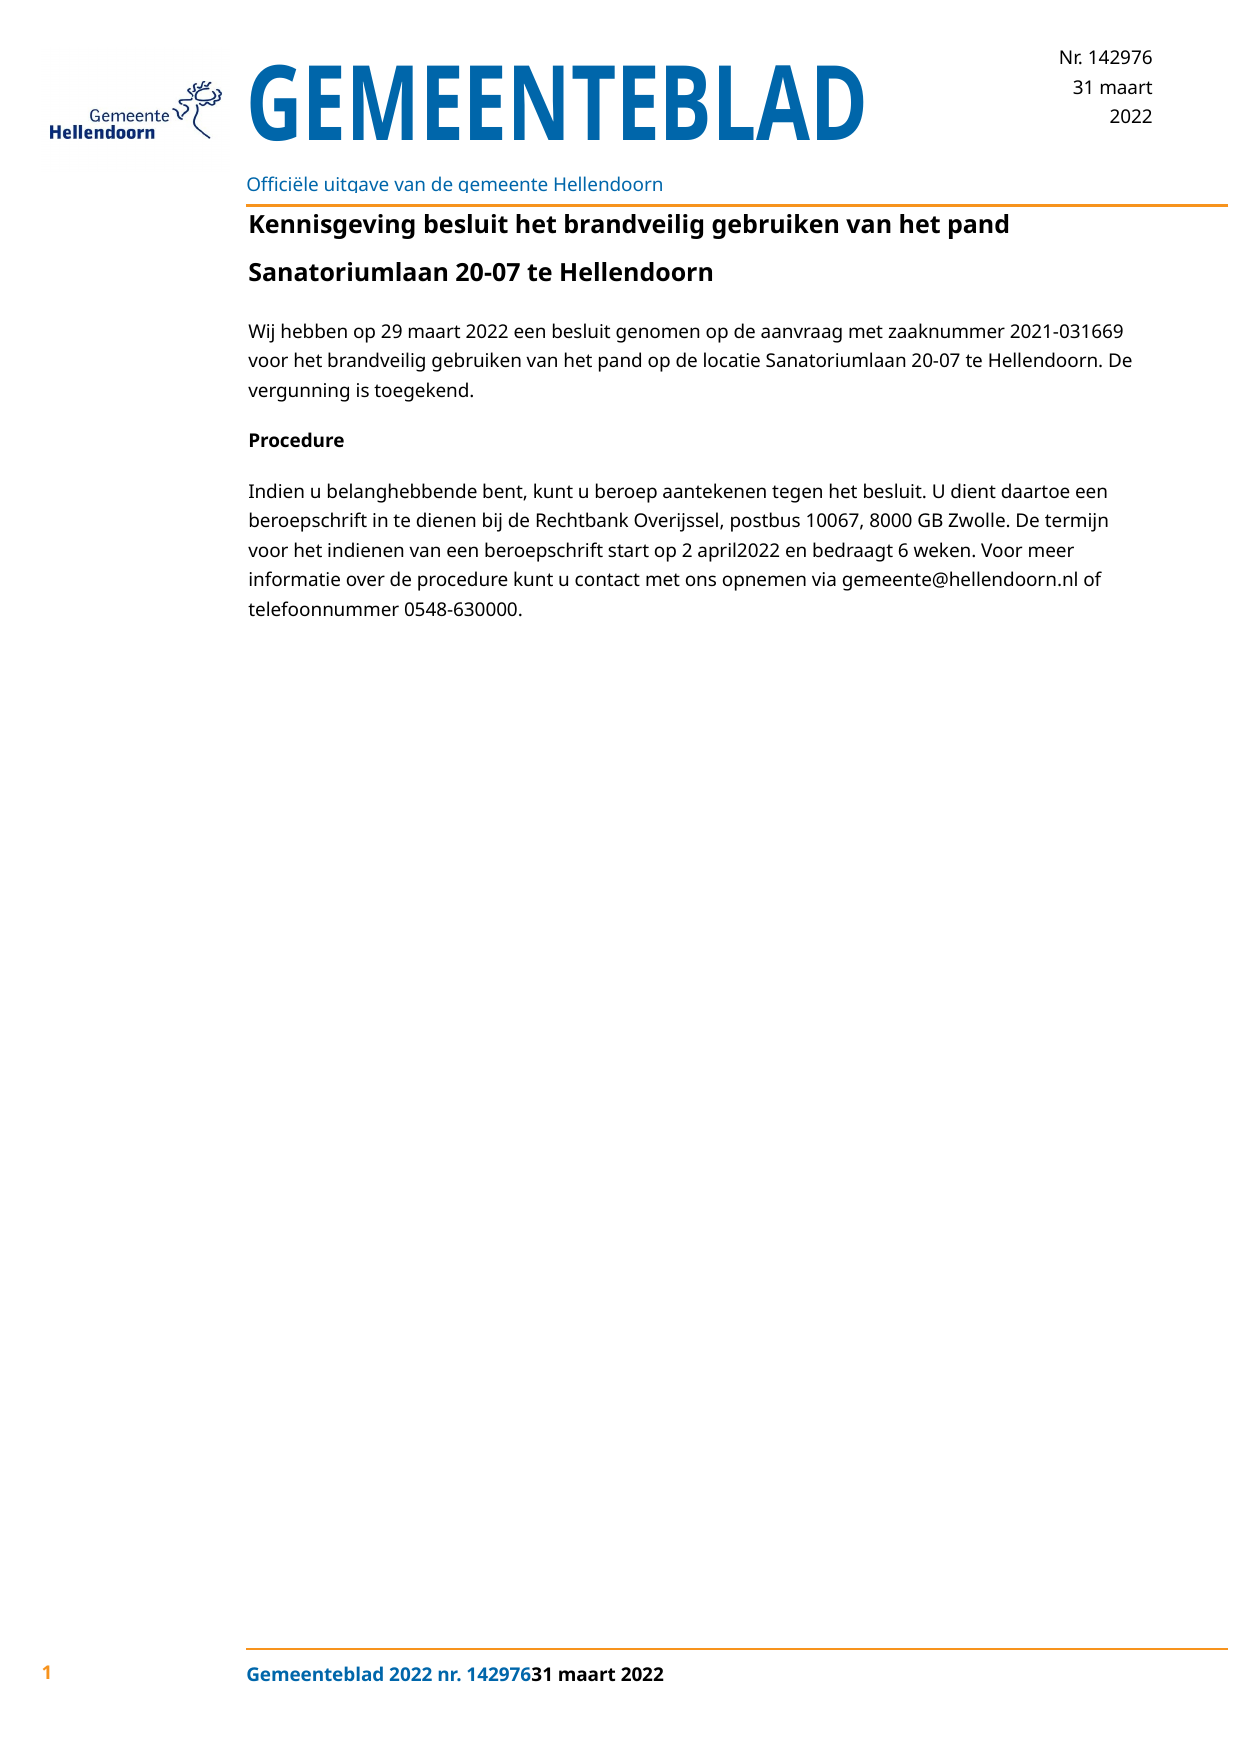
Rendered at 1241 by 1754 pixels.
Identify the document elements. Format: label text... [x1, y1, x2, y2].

text Procedure [248, 427, 1152, 453]
text Wij hebben op 29 maart 2022 een besluit genomen op de aanvraag met zaaknummer 2021-031669 voor het brandveilig gebruiken van het pand op de locatie Sanatoriumlaan 20-07 te Hellendoorn. De vergunning is toegekend. [248, 318, 1152, 403]
text Kennisgeving besluit het brandveilig gebruiken van het pand Sanatoriumlaan 20-07 te Hellendoorn [248, 207, 1152, 288]
text Indien u belanghebbende bent, kunt u beroep aantekenen tegen het besluit. U dient daartoe een beroepschrift in te dienen bij de Rechtbank Overijssel, postbus 10067, 8000 GB Zwolle. De termijn voor het indienen van een beroepschrift start op 2 april2022 en bedraagt 6 weken. Voor meer informatie over de procedure kunt u contact met ons opnemen via gemeente@hellendoorn.nl of telefoonnummer 0548-630000. [248, 478, 1152, 622]
picture [41, 47, 231, 172]
